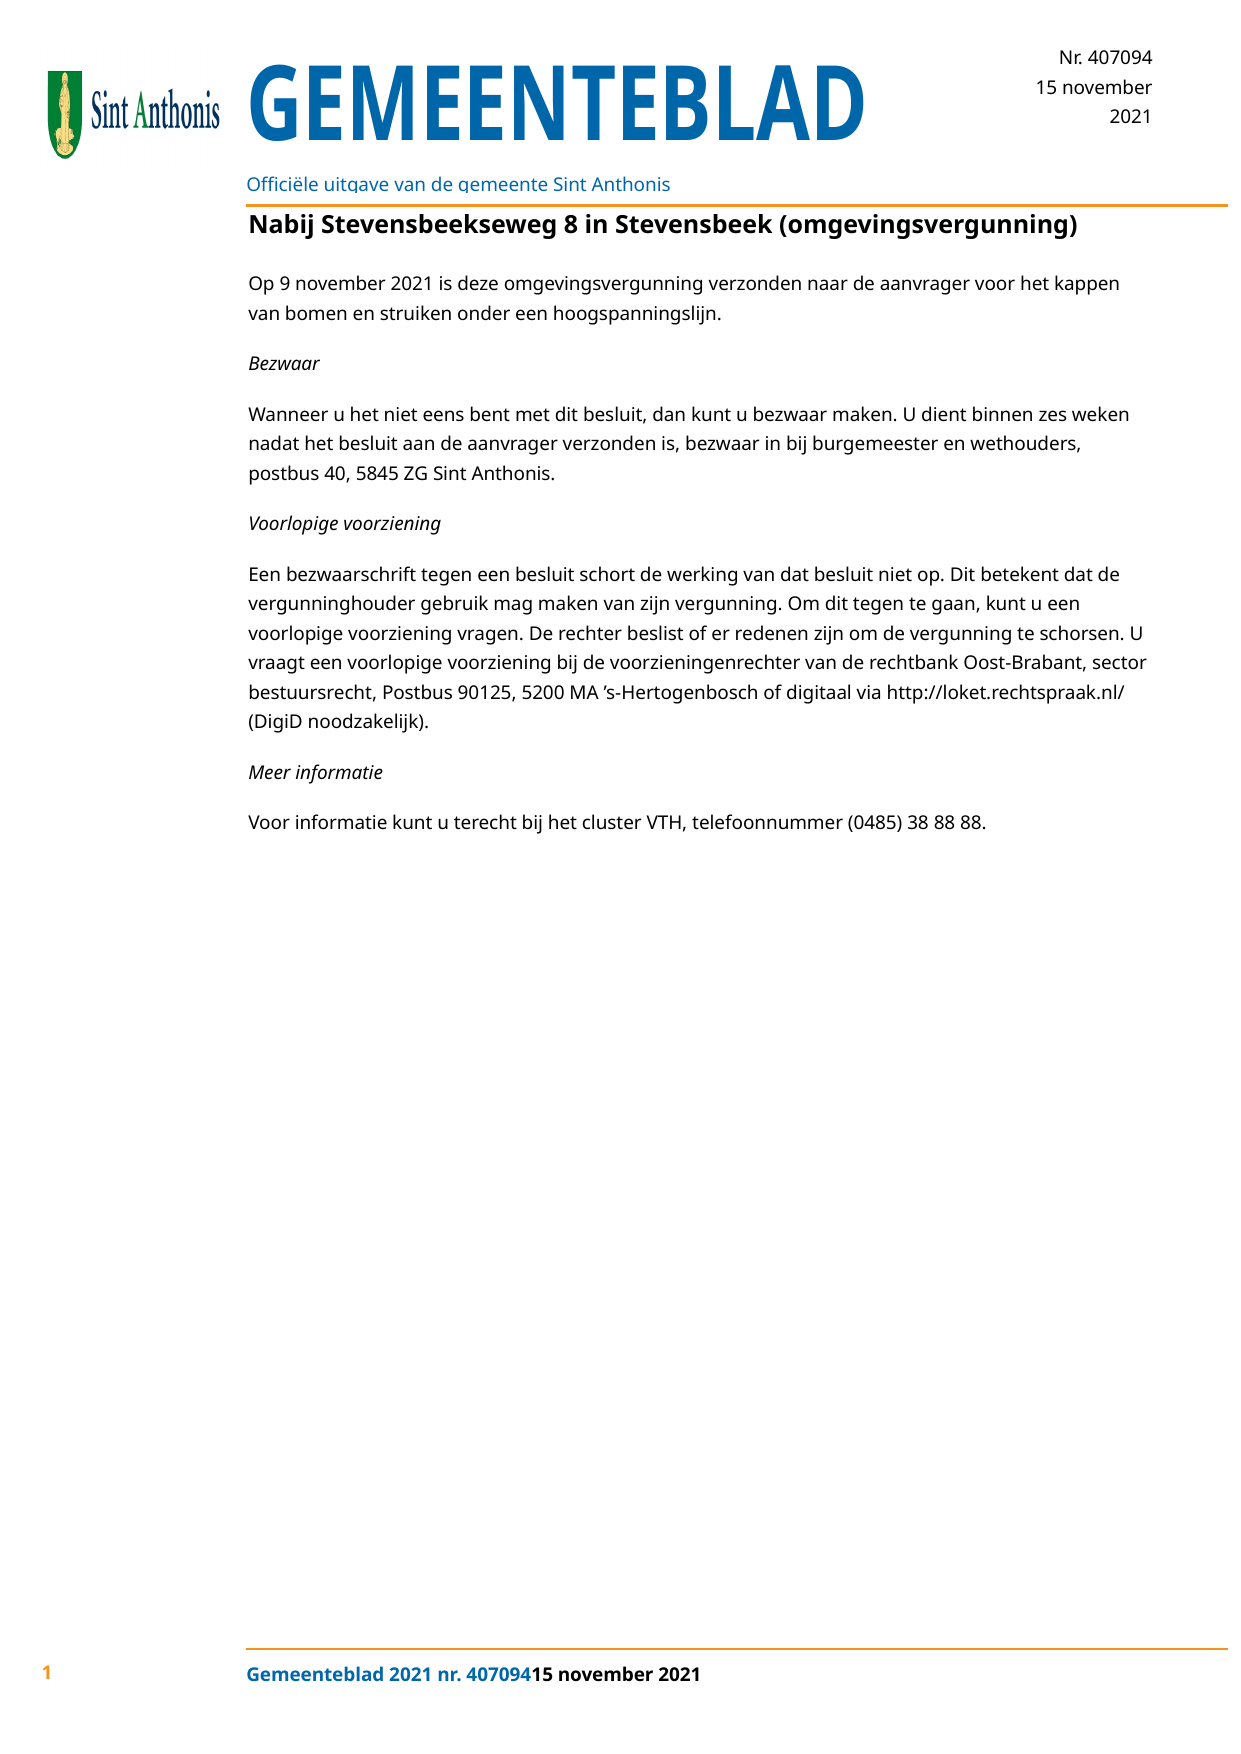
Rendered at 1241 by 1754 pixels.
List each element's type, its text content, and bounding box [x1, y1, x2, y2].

text Bezwaar [248, 350, 1152, 376]
picture [41, 47, 231, 172]
text Meer informatie [248, 759, 1152, 785]
text Op 9 november 2021 is deze omgevingsvergunning verzonden naar de aanvrager voor het kappen van bomen en struiken onder een hoogspanningslijn. [248, 270, 1152, 326]
text Voor informatie kunt u terecht bij het cluster VTH, telefoonnummer (0485) 38 88 88. [248, 809, 1152, 835]
text Wanneer u het niet eens bent met dit besluit, dan kunt u bezwaar maken. U dient binnen zes weken nadat het besluit aan de aanvrager verzonden is, bezwaar in bij burgemeester en wethouders, postbus 40, 5845 ZG Sint Anthonis. [248, 401, 1152, 486]
text Voorlopige voorziening [248, 510, 1152, 536]
text Nabij Stevensbeekseweg 8 in Stevensbeek (omgevingsvergunning) [248, 207, 1152, 241]
text Een bezwaarschrift tegen een besluit schort de werking van dat besluit niet op. Dit betekent dat de vergunninghouder gebruik mag maken van zijn vergunning. Om dit tegen te gaan, kunt u een voorlopige voorziening vragen. De rechter beslist of er redenen zijn om de vergunning te schorsen. U vraagt een voorlopige voorziening bij de voorzieningenrechter van de rechtbank Oost-Brabant, sector bestuursrecht, Postbus 90125, 5200 MA ’s-Hertogenbosch of digitaal via http://loket.rechtspraak.nl/ (DigiD noodzakelijk). [248, 561, 1152, 734]
